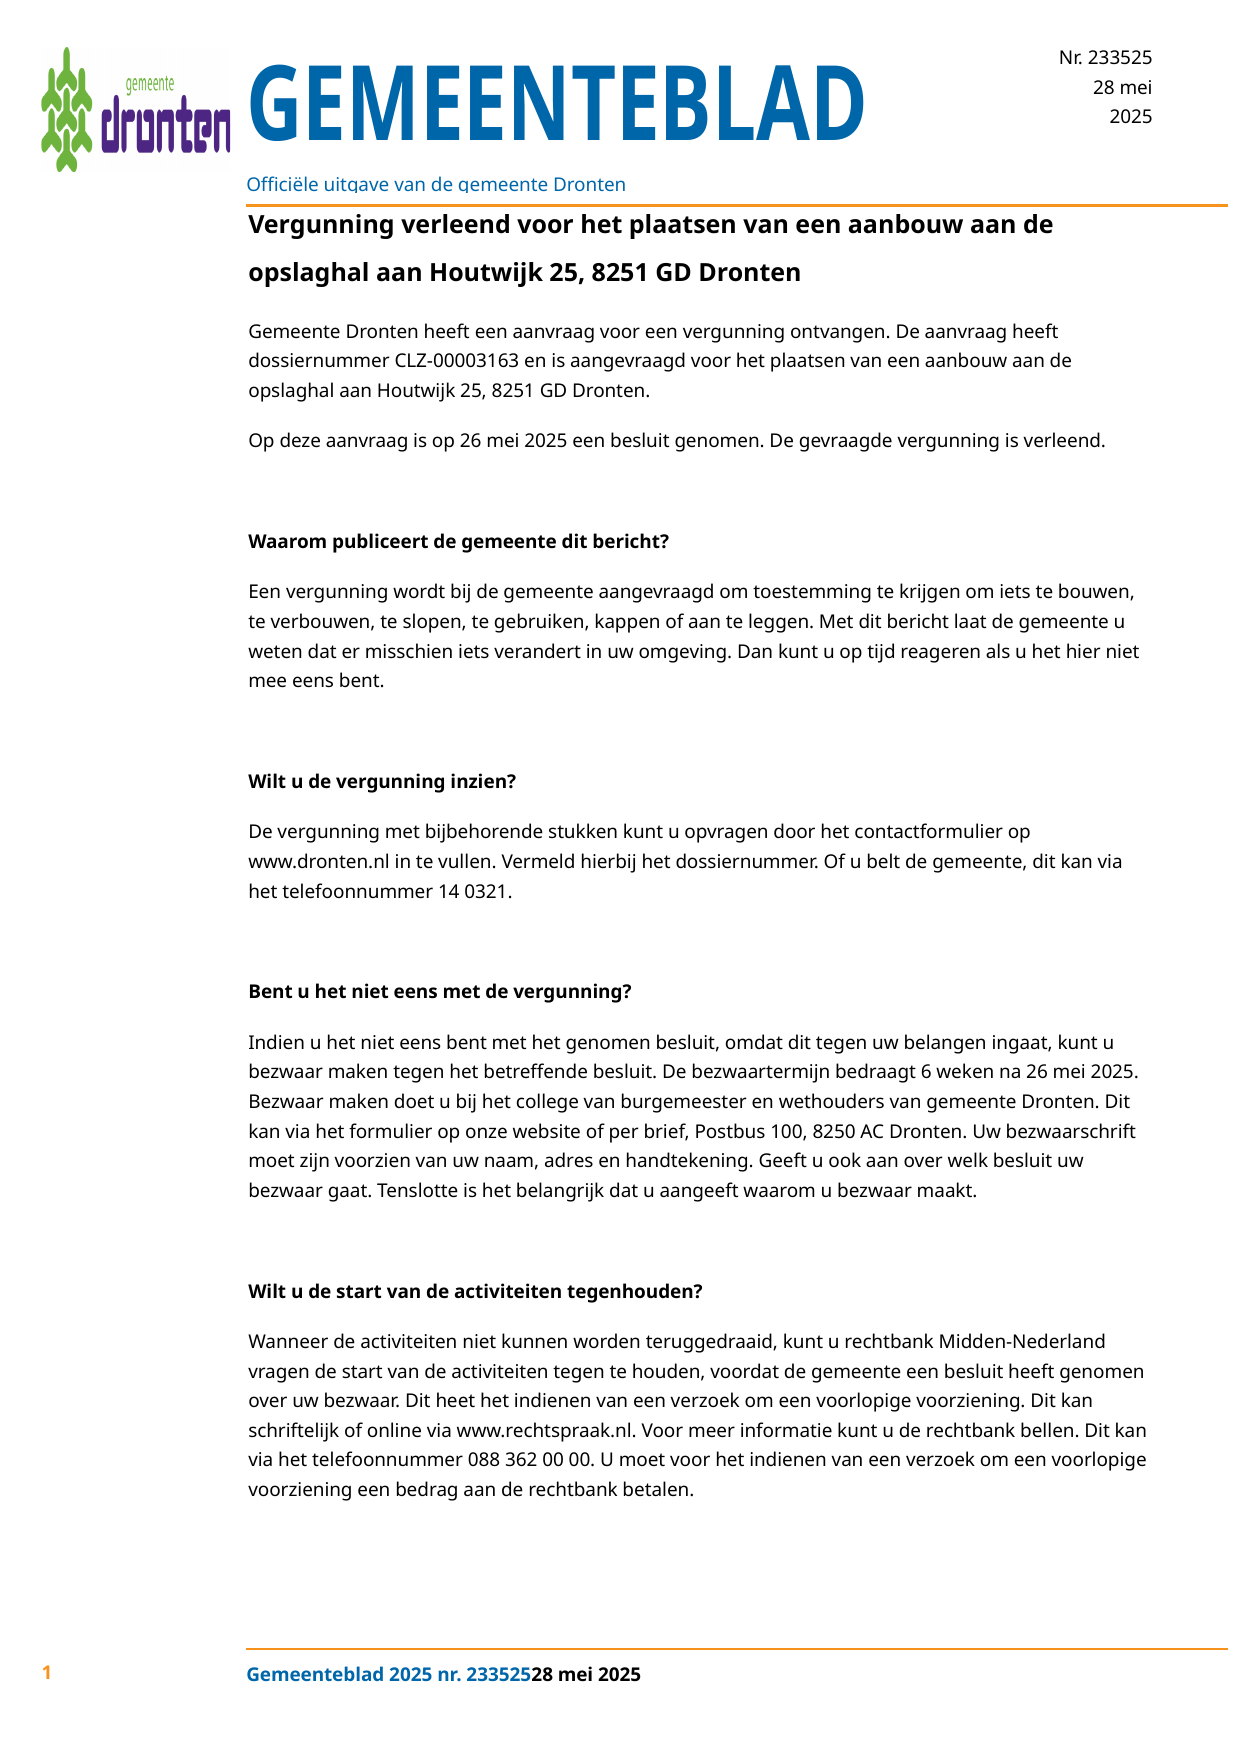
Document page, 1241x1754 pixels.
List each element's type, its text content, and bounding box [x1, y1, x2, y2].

text Gemeente Dronten heeft een aanvraag voor een vergunning ontvangen. De aanvraag heeft dossiernummer CLZ-00003163 en is aangevraagd voor het plaatsen van een aanbouw aan de opslaghal aan Houtwijk 25, 8251 GD Dronten. [248, 318, 1152, 403]
text Indien u het niet eens bent met het genomen besluit, omdat dit tegen uw belangen ingaat, kunt u bezwaar maken tegen het betreffende besluit. De bezwaartermijn bedraagt 6 weken na 26 mei 2025. Bezwaar maken doet u bij het college van burgemeester en wethouders van gemeente Dronten. Dit kan via het formulier op onze website of per brief, Postbus 100, 8250 AC Dronten. Uw bezwaarschrift moet zijn voorzien van uw naam, adres en handtekening. Geeft u ook aan over welk besluit uw bezwaar gaat. Tenslotte is het belangrijk dat u aangeeft waarom u bezwaar maakt. [248, 1029, 1152, 1203]
text Wilt u de vergunning inzien? [248, 768, 1152, 794]
text Vergunning verleend voor het plaatsen van een aanbouw aan de opslaghal aan Houtwijk 25, 8251 GD Dronten [248, 207, 1152, 288]
text Op deze aanvraag is op 26 mei 2025 een besluit genomen. De gevraagde vergunning is verleend. [248, 427, 1152, 453]
text Wanneer de activiteiten niet kunnen worden teruggedraaid, kunt u rechtbank Midden-Nederland vragen de start van de activiteiten tegen te houden, voordat de gemeente een besluit heeft genomen over uw bezwaar. Dit heet het indienen van een verzoek om een voorlopige voorziening. Dit kan schriftelijk of online via www.rechtspraak.nl. Voor meer informatie kunt u de rechtbank bellen. Dit kan via het telefoonnummer 088 362 00 00. U moet voor het indienen van een verzoek om een voorlopige voorziening een bedrag aan de rechtbank betalen. [248, 1328, 1152, 1502]
text Wilt u de start van de activiteiten tegenhouden? [248, 1278, 1152, 1304]
text Bent u het niet eens met de vergunning? [248, 979, 1152, 1004]
text Een vergunning wordt bij de gemeente aangevraagd om toestemming te krijgen om iets te bouwen, te verbouwen, te slopen, te gebruiken, kappen of aan te leggen. Met dit bericht laat de gemeente u weten dat er misschien iets verandert in uw omgeving. Dan kunt u op tijd reageren als u het hier niet mee eens bent. [248, 579, 1152, 693]
picture [41, 47, 231, 172]
text De vergunning met bijbehorende stukken kunt u opvragen door het contactformulier op www.dronten.nl in te vullen. Vermeld hierbij het dossiernummer. Of u belt de gemeente, dit kan via het telefoonnummer 14 0321. [248, 819, 1152, 904]
text Waarom publiceert de gemeente dit bericht? [248, 528, 1152, 554]
